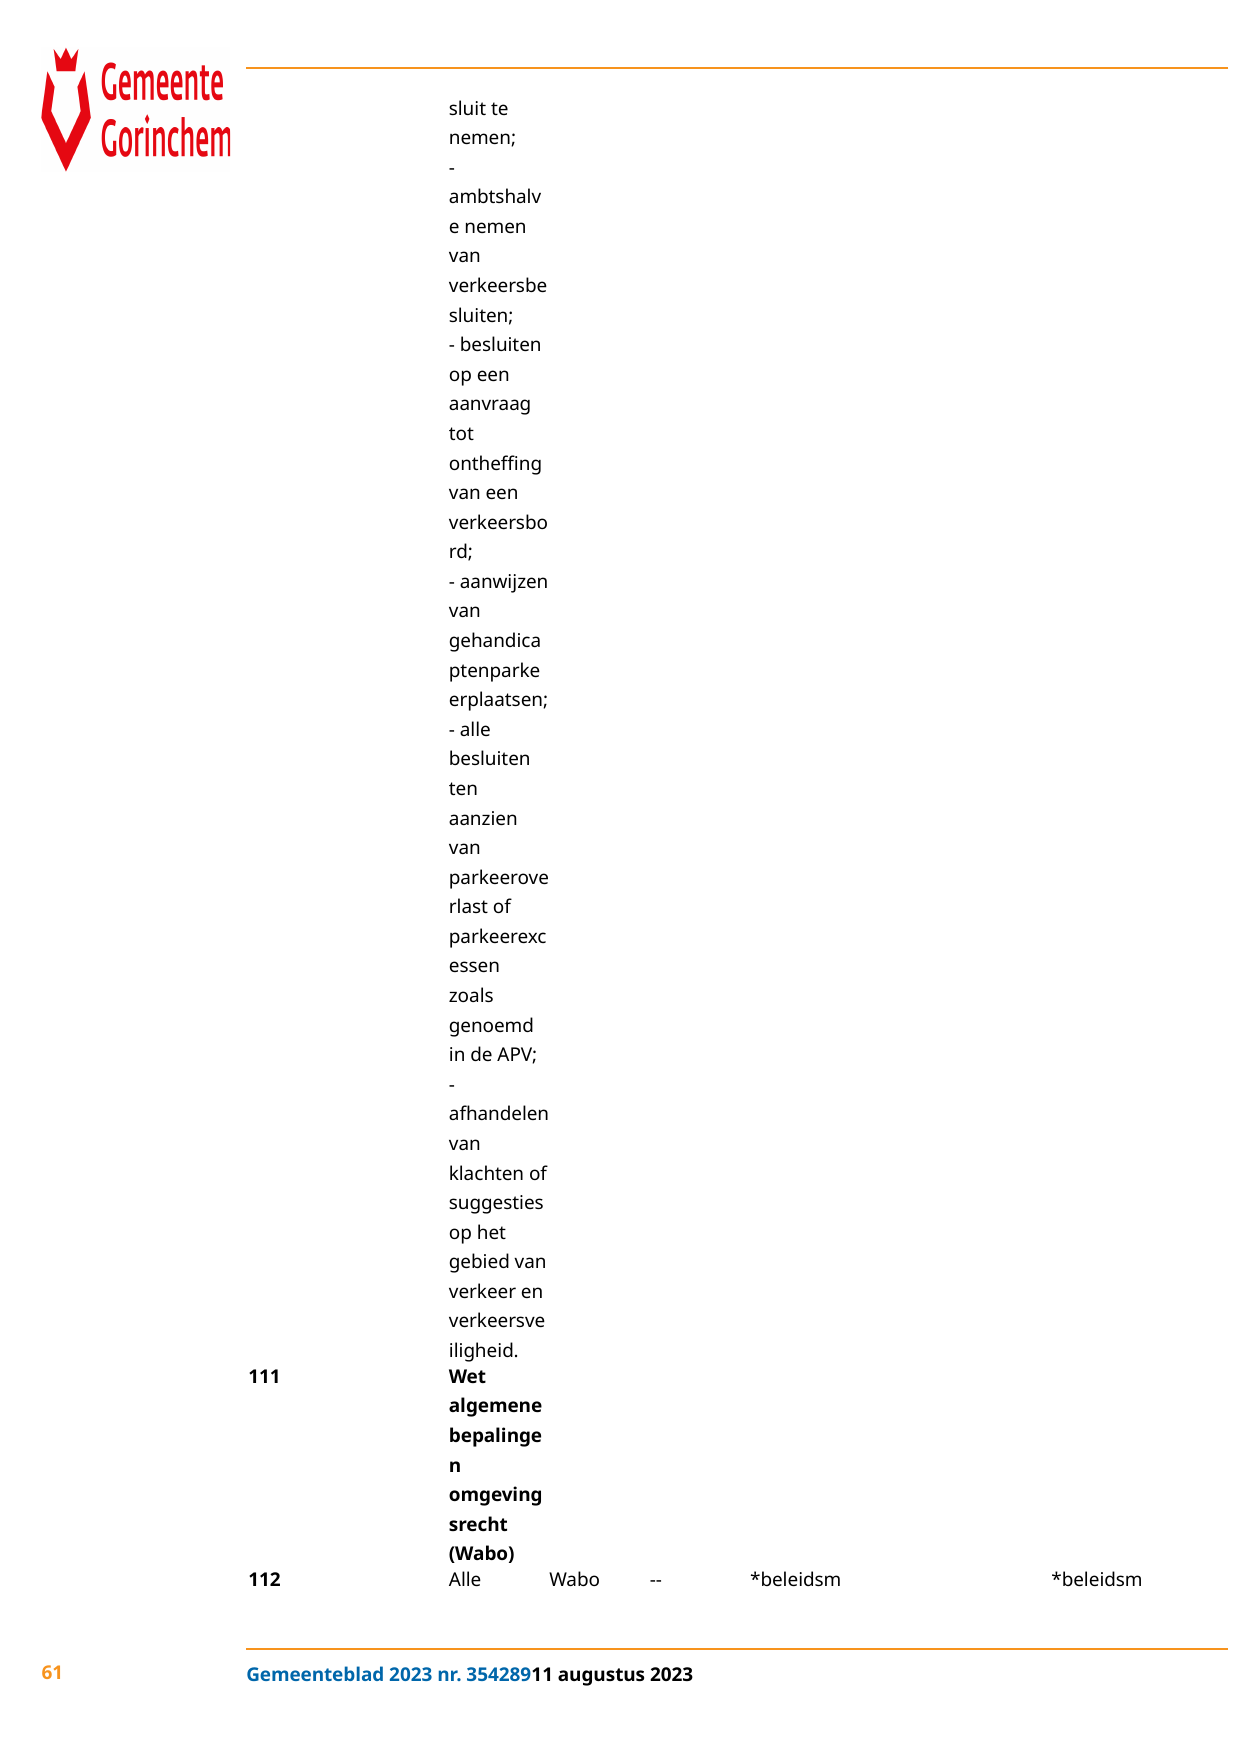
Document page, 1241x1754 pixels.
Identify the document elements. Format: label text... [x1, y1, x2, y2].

table_cell [348, 95, 449, 1363]
table_cell [348, 1363, 449, 1566]
table_cell Alle [449, 1566, 549, 1592]
table_cell [1051, 95, 1152, 1363]
table_cell [750, 95, 850, 1363]
table_cell [951, 1363, 1051, 1566]
table_cell [549, 1363, 649, 1566]
table_cell [248, 95, 348, 1363]
table_cell [850, 1566, 951, 1592]
table_cell Wabo [549, 1566, 649, 1592]
table_cell [348, 1566, 449, 1592]
table_cell [750, 1363, 850, 1566]
picture [41, 47, 231, 172]
table_cell 111 [248, 1363, 348, 1566]
table_cell [1051, 1363, 1152, 1566]
table_cell [650, 95, 750, 1363]
table_cell [951, 1566, 1051, 1592]
table_cell sluit te nemen; - ambtshalve nemen van verkeersbesluiten; - besluiten op een aanvraag tot ontheffing van een verkeersbord; - aanwijzen van gehandicaptenparkeerplaatsen; - alle besluiten ten aanzien van parkeeroverlast of parkeerexcessen zoals genoemd in de APV; - afhandelen van klachten of suggesties op het gebied van verkeer en verkeersveiligheid. [449, 95, 549, 1363]
table_cell Wet algemene bepalingen omgevingsrecht (Wabo) [449, 1363, 549, 1566]
table_cell *beleidsm [750, 1566, 850, 1592]
table_cell 112 [248, 1566, 348, 1592]
table_cell [549, 95, 649, 1363]
table_cell [650, 1363, 750, 1566]
table_cell [850, 95, 951, 1363]
table_cell [650, 1566, 750, 1592]
table_cell *beleidsm [1051, 1566, 1152, 1592]
table_cell [850, 1363, 951, 1566]
table_cell [951, 95, 1051, 1363]
